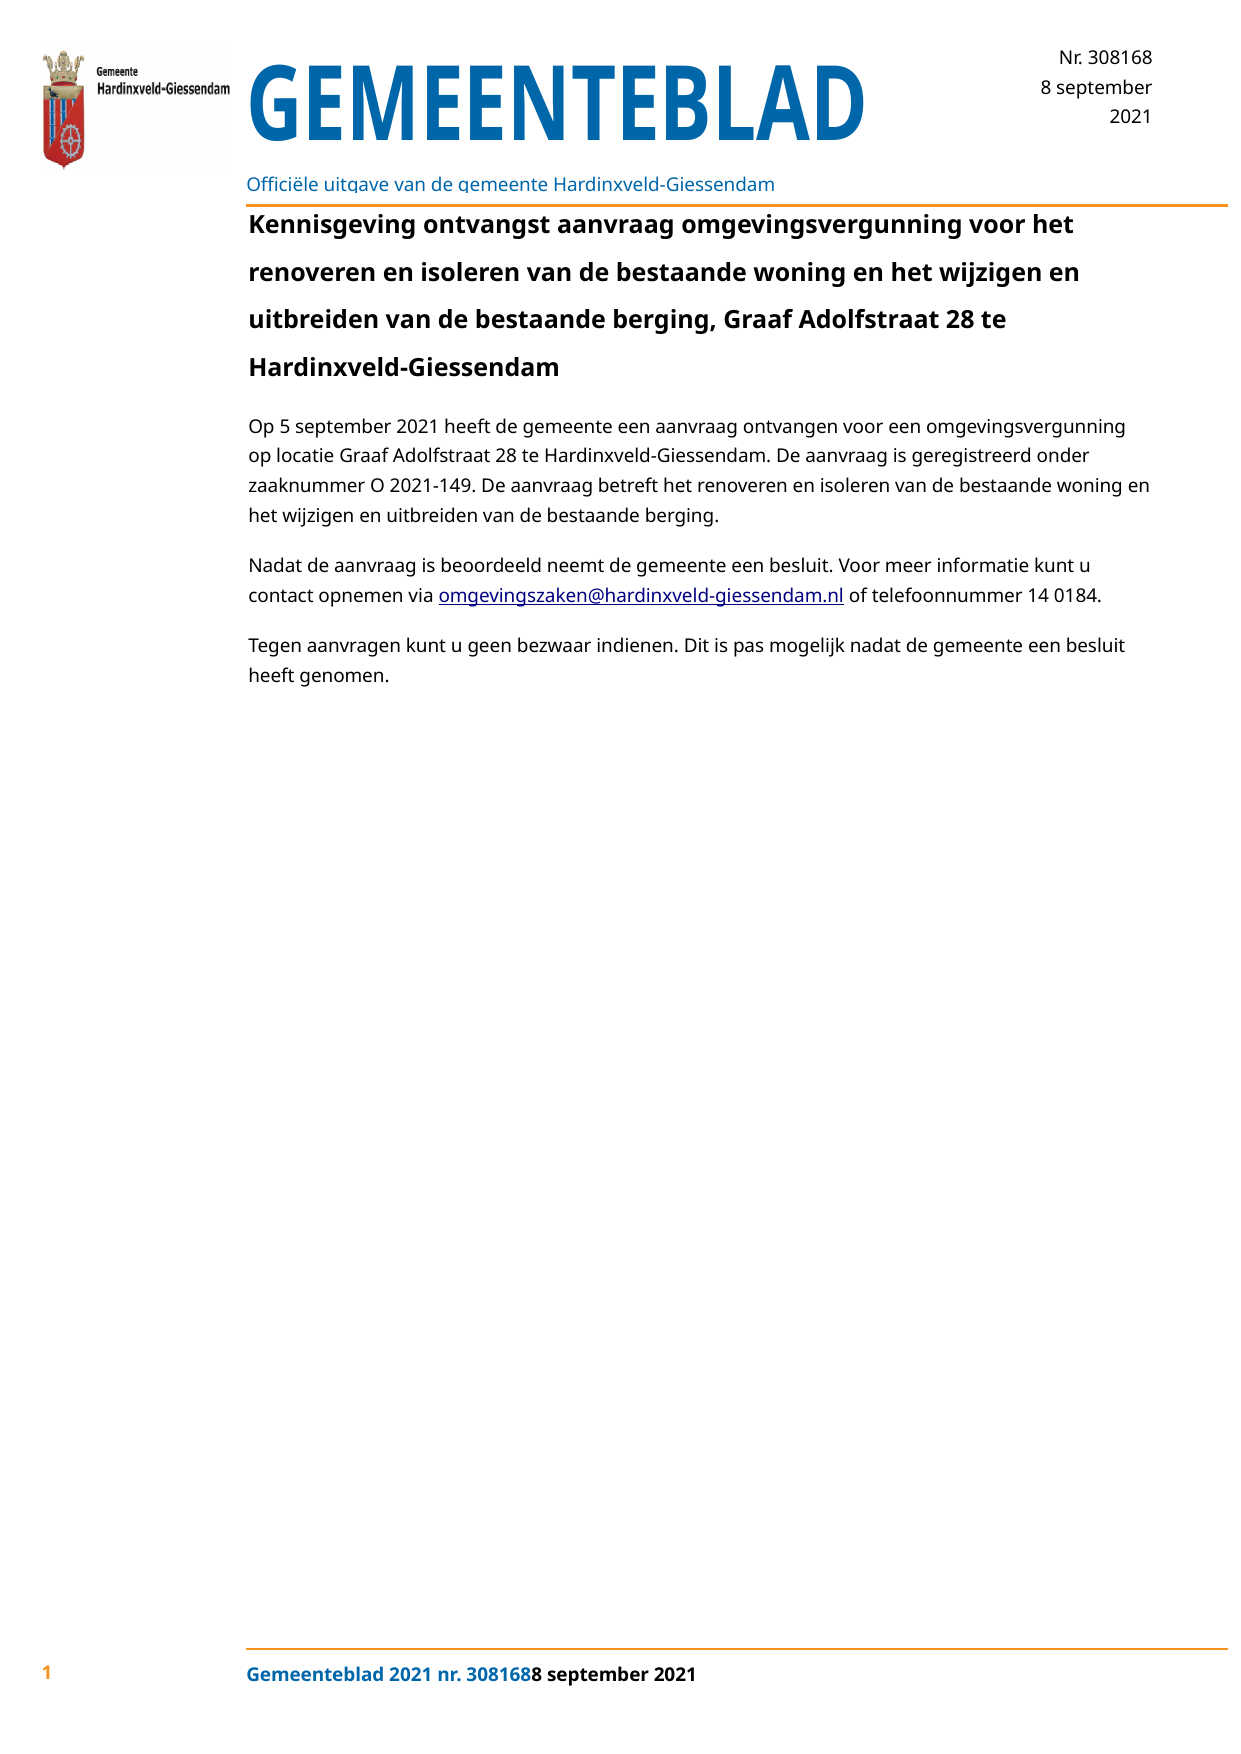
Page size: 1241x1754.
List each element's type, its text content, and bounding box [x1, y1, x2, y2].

text Nadat de aanvraag is beoordeeld neemt de gemeente een besluit. Voor meer informatie kunt u contact opnemen via omgevingszaken@hardinxveld-giessendam.nl of telefoonnummer 14 0184. [248, 552, 1152, 608]
picture [41, 47, 231, 172]
text Kennisgeving ontvangst aanvraag omgevingsvergunning voor het renoveren en isoleren van de bestaande woning en het wijzigen en uitbreiden van de bestaande berging, Graaf Adolfstraat 28 te Hardinxveld-Giessendam [248, 207, 1152, 384]
text Tegen aanvragen kunt u geen bezwaar indienen. Dit is pas mogelijk nadat de gemeente een besluit heeft genomen. [248, 632, 1152, 688]
text Op 5 september 2021 heeft de gemeente een aanvraag ontvangen voor een omgevingsvergunning op locatie Graaf Adolfstraat 28 te Hardinxveld-Giessendam. De aanvraag is geregistreerd onder zaaknummer O 2021-149. De aanvraag betreft het renoveren en isoleren van de bestaande woning en het wijzigen en uitbreiden van de bestaande berging. [248, 413, 1152, 528]
